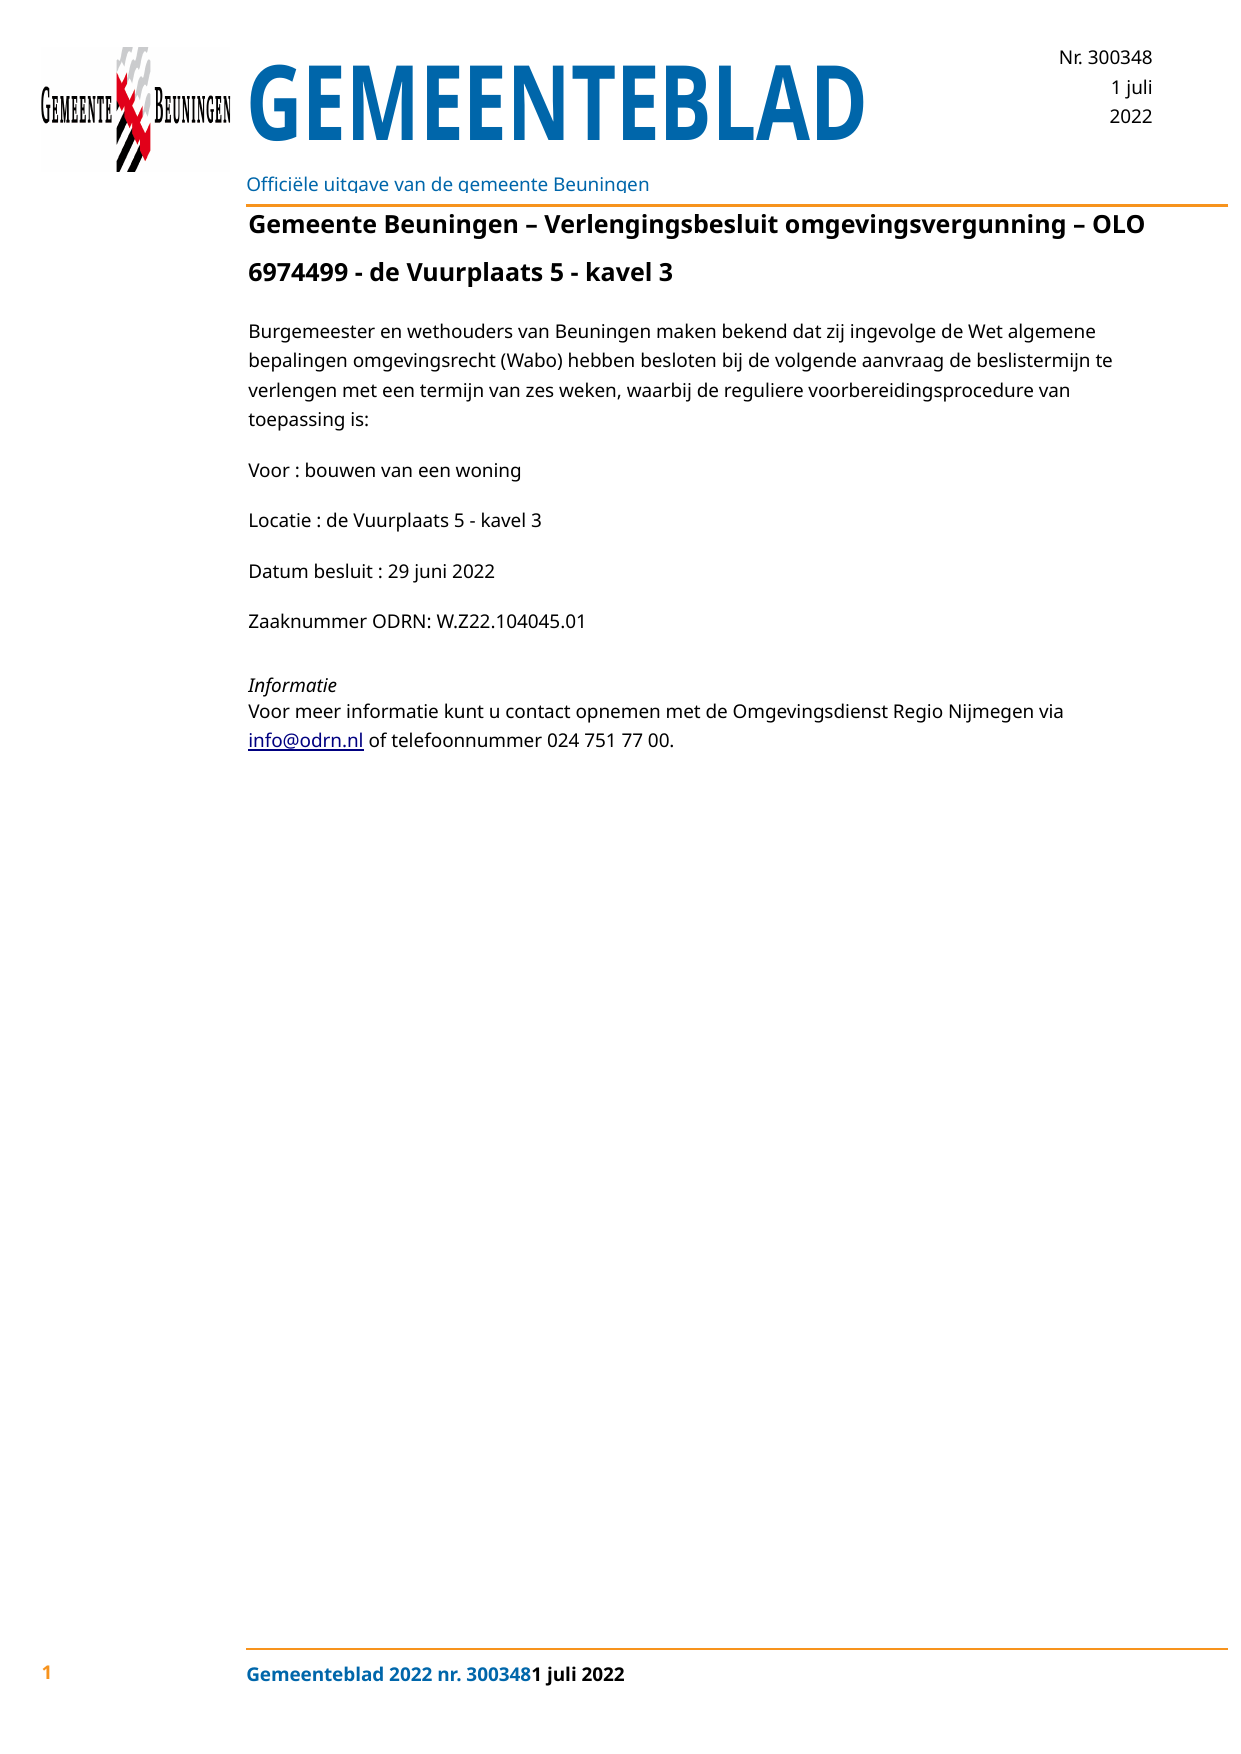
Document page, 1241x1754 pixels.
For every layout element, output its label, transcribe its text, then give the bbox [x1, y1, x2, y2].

text Informatie [248, 672, 1152, 698]
picture [41, 47, 231, 172]
text Burgemeester en wethouders van Beuningen maken bekend dat zij ingevolge de Wet algemene bepalingen omgevingsrecht (Wabo) hebben besloten bij de volgende aanvraag de beslistermijn te verlengen met een termijn van zes weken, waarbij de reguliere voorbereidingsprocedure van toepassing is: [248, 318, 1152, 432]
text Voor meer informatie kunt u contact opnemen met de Omgevingsdienst Regio Nijmegen via info@odrn.nl of telefoonnummer 024 751 77 00. [248, 698, 1152, 753]
text Datum besluit : 29 juni 2022 [248, 558, 1152, 584]
text Zaaknummer ODRN: W.Z22.104045.01 [248, 608, 1152, 634]
text Locatie : de Vuurplaats 5 - kavel 3 [248, 507, 1152, 533]
text Gemeente Beuningen – Verlengingsbesluit omgevingsvergunning – OLO 6974499 - de Vuurplaats 5 - kavel 3 [248, 207, 1152, 288]
text Voor : bouwen van een woning [248, 457, 1152, 483]
